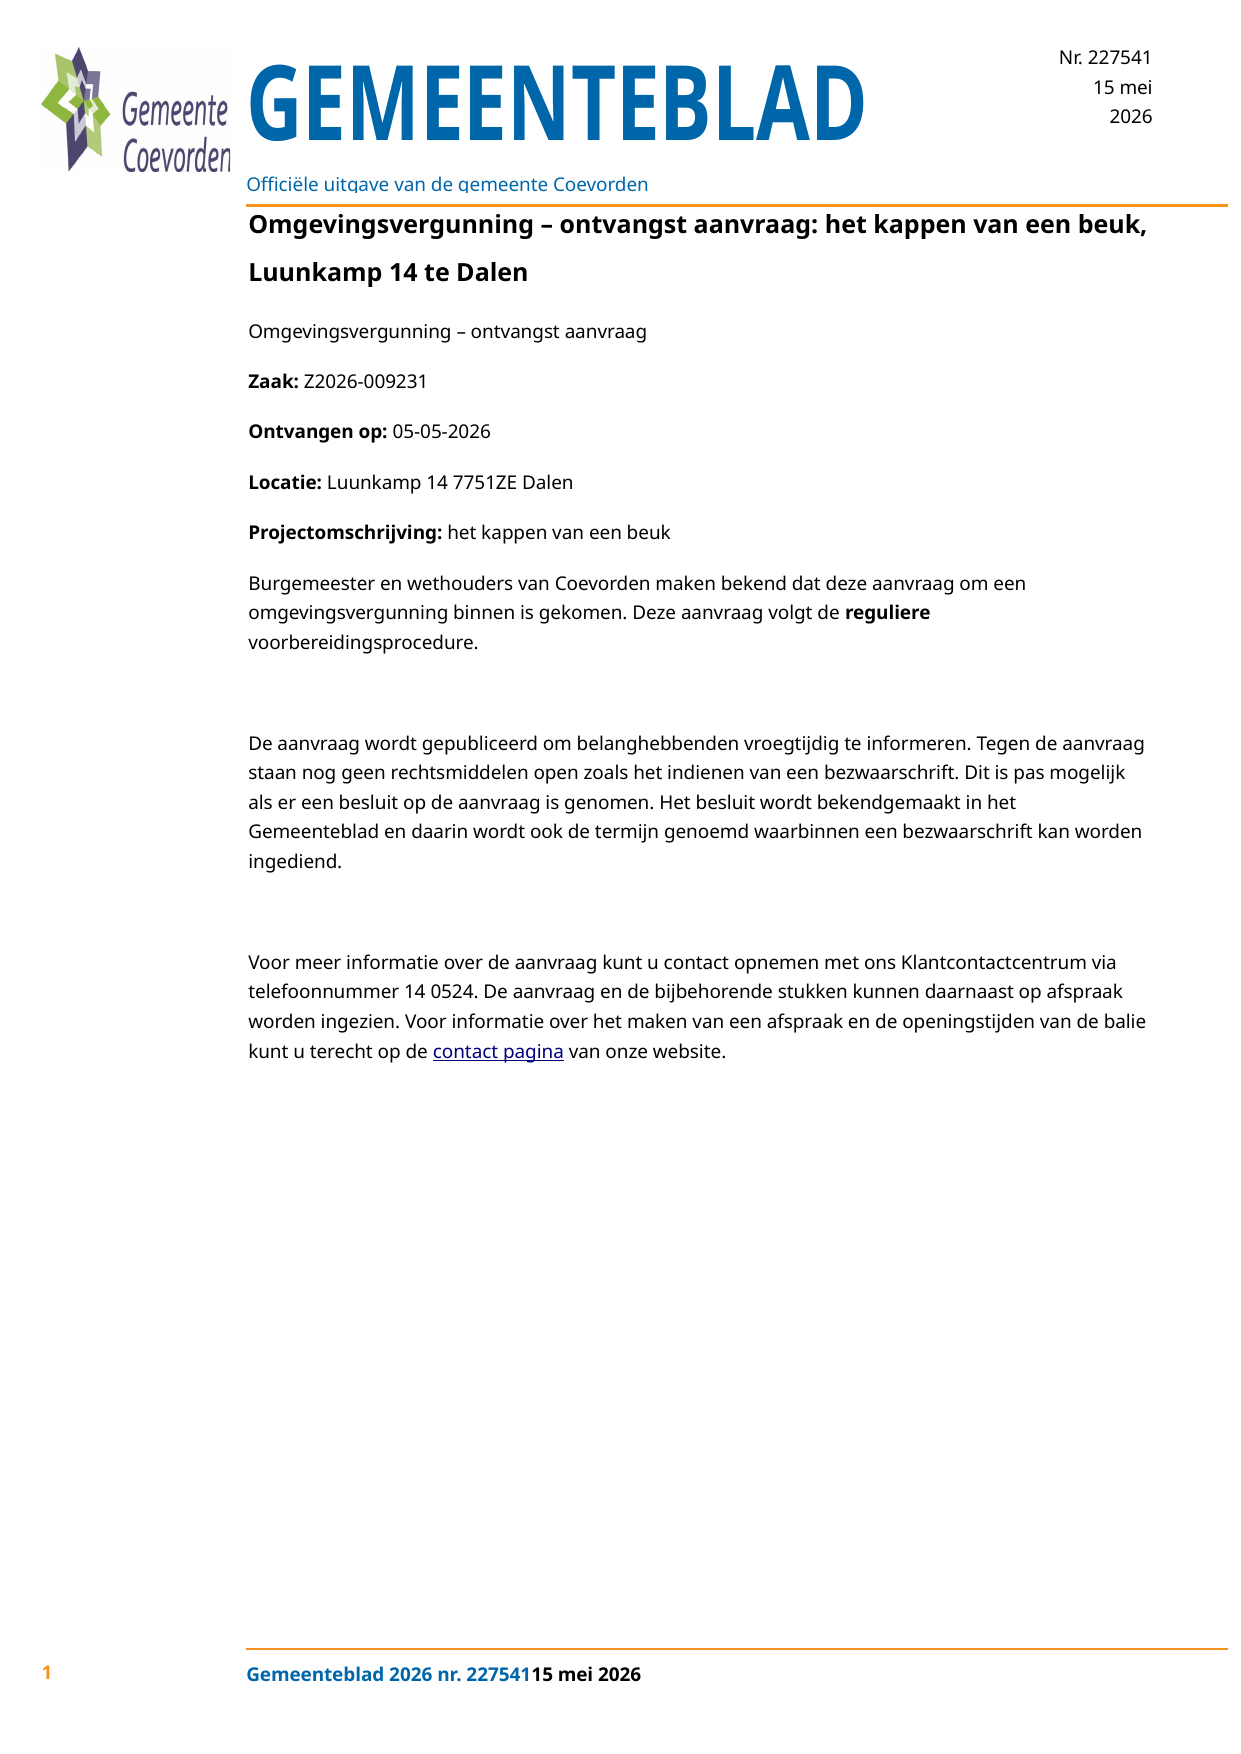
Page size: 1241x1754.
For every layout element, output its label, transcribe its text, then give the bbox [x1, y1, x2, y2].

text Locatie: Luunkamp 14 7751ZE Dalen [248, 469, 1152, 495]
text Voor meer informatie over de aanvraag kunt u contact opnemen met ons Klantcontactcentrum via telefoonnummer 14 0524. De aanvraag en de bijbehorende stukken kunnen daarnaast op afspraak worden ingezien. Voor informatie over het maken van een afspraak en de openingstijden van de balie kunt u terecht op de contact pagina van onze website. [248, 949, 1152, 1064]
picture [41, 47, 231, 172]
text Omgevingsvergunning – ontvangst aanvraag: het kappen van een beuk, Luunkamp 14 te Dalen [248, 207, 1152, 288]
text Burgemeester en wethouders van Coevorden maken bekend dat deze aanvraag om een omgevingsvergunning binnen is gekomen. Deze aanvraag volgt de reguliere voorbereidingsprocedure. [248, 570, 1152, 655]
text Omgevingsvergunning – ontvangst aanvraag [248, 318, 1152, 344]
text De aanvraag wordt gepubliceerd om belanghebbenden vroegtijdig te informeren. Tegen de aanvraag staan nog geen rechtsmiddelen open zoals het indienen van een bezwaarschrift. Dit is pas mogelijk als er een besluit op de aanvraag is genomen. Het besluit wordt bekendgemaakt in het Gemeenteblad en daarin wordt ook de termijn genoemd waarbinnen een bezwaarschrift kan worden ingediend. [248, 730, 1152, 874]
text Ontvangen op: 05-05-2026 [248, 419, 1152, 444]
text Zaak: Z2026-009231 [248, 368, 1152, 394]
text Projectomschrijving: het kappen van een beuk [248, 519, 1152, 545]
